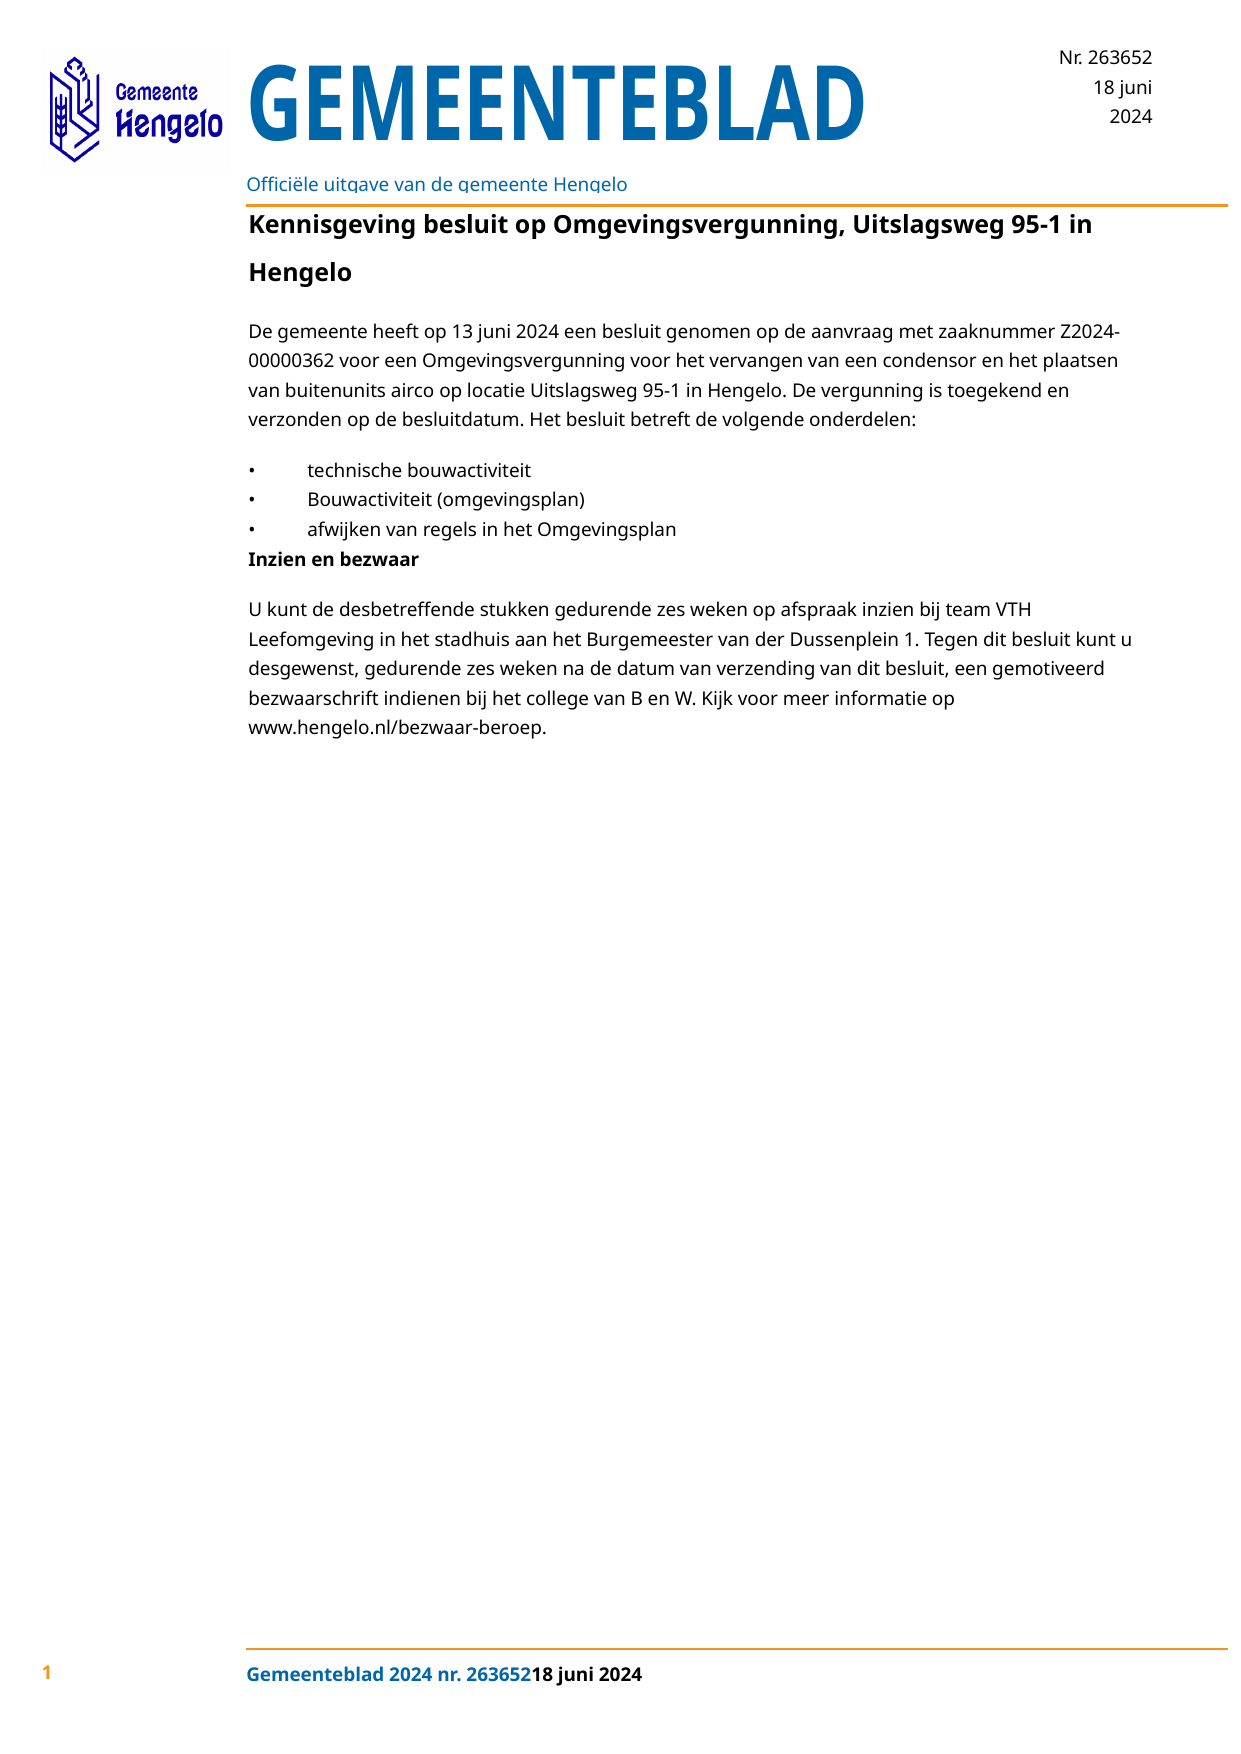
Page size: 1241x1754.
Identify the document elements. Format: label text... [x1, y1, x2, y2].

list technische bouwactiviteit [248, 457, 1152, 483]
list Bouwactiviteit (omgevingsplan) [248, 487, 1152, 512]
text U kunt de desbetreffende stukken gedurende zes weken op afspraak inzien bij team VTH Leefomgeving in het stadhuis aan het Burgemeester van der Dussenplein 1. Tegen dit besluit kunt u desgewenst, gedurende zes weken na de datum van verzending van dit besluit, een gemotiveerd bezwaarschrift indienen bij het college van B en W. Kijk voor meer informatie op www.hengelo.nl/bezwaar-beroep. [248, 596, 1152, 740]
text Kennisgeving besluit op Omgevingsvergunning, Uitslagsweg 95-1 in Hengelo [248, 207, 1152, 288]
text Inzien en bezwaar [248, 546, 1152, 572]
picture [41, 47, 231, 172]
list afwijken van regels in het Omgevingsplan [248, 516, 1152, 542]
text De gemeente heeft op 13 juni 2024 een besluit genomen op de aanvraag met zaaknummer Z2024-00000362 voor een Omgevingsvergunning voor het vervangen van een condensor en het plaatsen van buitenunits airco op locatie Uitslagsweg 95-1 in Hengelo. De vergunning is toegekend en verzonden op de besluitdatum. Het besluit betreft de volgende onderdelen: [248, 318, 1152, 432]
